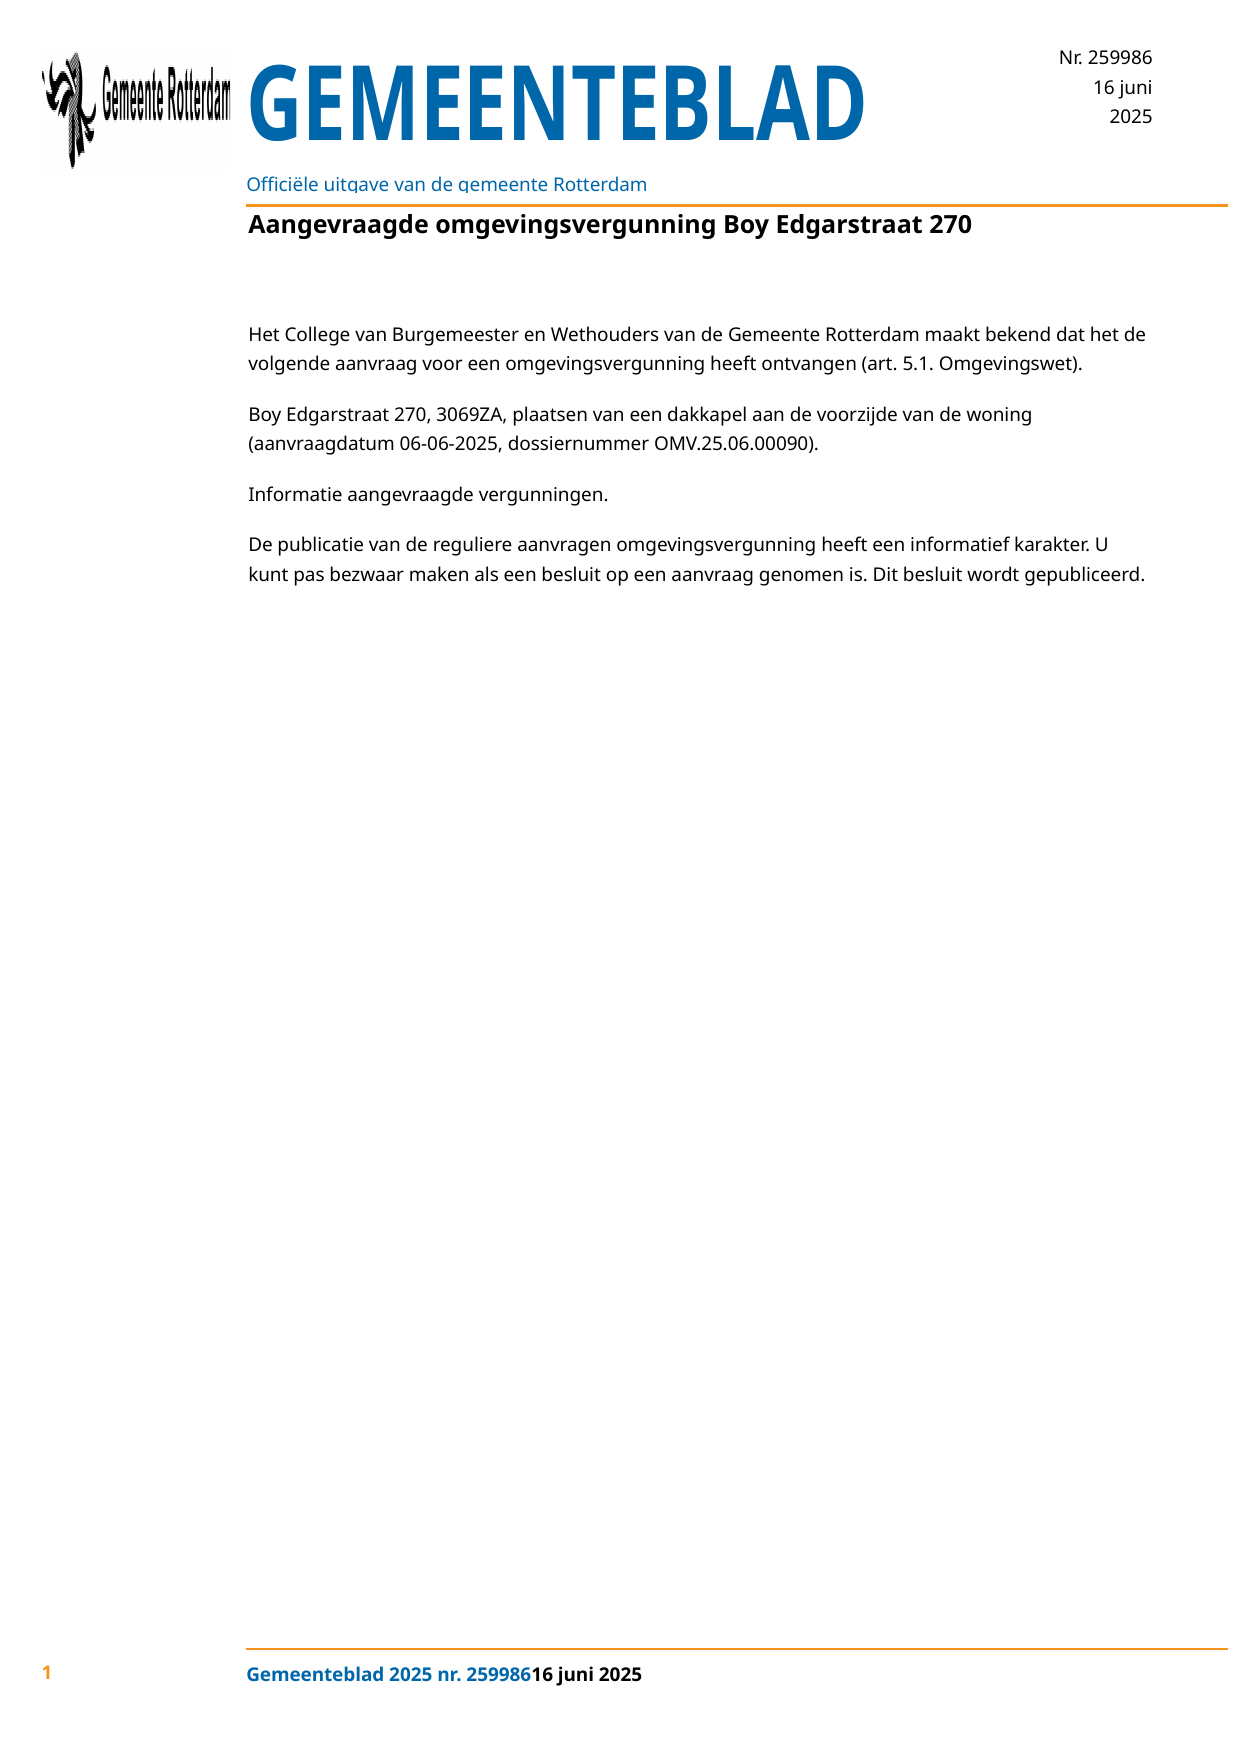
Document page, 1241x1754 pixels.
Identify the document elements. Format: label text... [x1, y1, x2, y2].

picture [41, 47, 231, 172]
text Boy Edgarstraat 270, 3069ZA, plaatsen van een dakkapel aan de voorzijde van de woning (aanvraagdatum 06-06-2025, dossiernummer OMV.25.06.00090). [248, 401, 1152, 456]
text De publicatie van de reguliere aanvragen omgevingsvergunning heeft een informatief karakter. U kunt pas bezwaar maken als een besluit op een aanvraag genomen is. Dit besluit wordt gepubliceerd. [248, 531, 1152, 586]
text Aangevraagde omgevingsvergunning Boy Edgarstraat 270 [248, 207, 1152, 241]
text Het College van Burgemeester en Wethouders van de Gemeente Rotterdam maakt bekend dat het de volgende aanvraag voor een omgevingsvergunning heeft ontvangen (art. 5.1. Omgevingswet). [248, 321, 1152, 376]
text Informatie aangevraagde vergunningen. [248, 481, 1152, 506]
